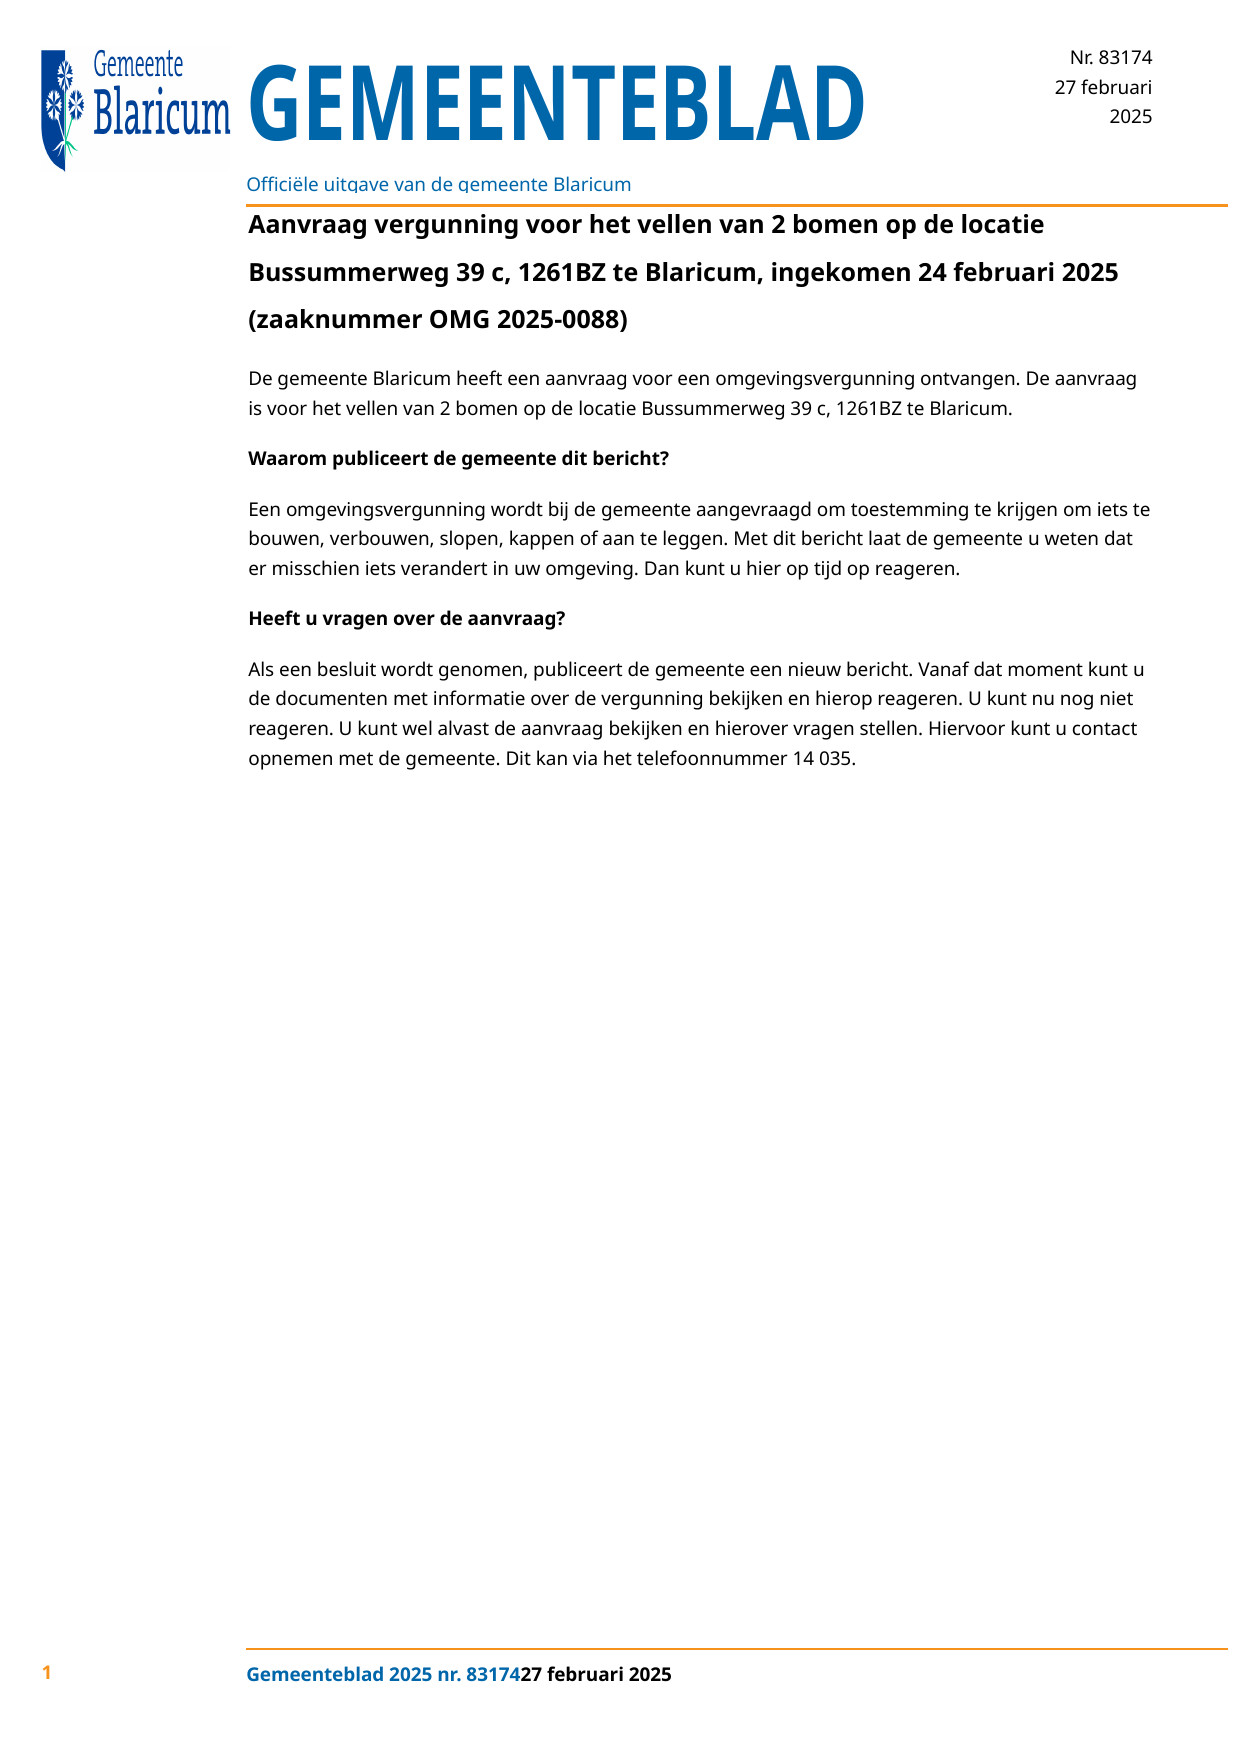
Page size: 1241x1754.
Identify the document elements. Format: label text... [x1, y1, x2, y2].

text Heeft u vragen over de aanvraag? [248, 606, 1152, 631]
text De gemeente Blaricum heeft een aanvraag voor een omgevingsvergunning ontvangen. De aanvraag is voor het vellen van 2 bomen op de locatie Bussummerweg 39 c, 1261BZ te Blaricum. [248, 366, 1152, 421]
text Waarom publiceert de gemeente dit bericht? [248, 446, 1152, 471]
text Aanvraag vergunning voor het vellen van 2 bomen op de locatie Bussummerweg 39 c, 1261BZ te Blaricum, ingekomen 24 februari 2025 (zaaknummer OMG 2025-0088) [248, 207, 1152, 336]
text Een omgevingsvergunning wordt bij de gemeente aangevraagd om toestemming te krijgen om iets te bouwen, verbouwen, slopen, kappen of aan te leggen. Met dit bericht laat de gemeente u weten dat er misschien iets verandert in uw omgeving. Dan kunt u hier op tijd op reageren. [248, 496, 1152, 581]
picture [41, 47, 231, 172]
text Als een besluit wordt genomen, publiceert de gemeente een nieuw bericht. Vanaf dat moment kunt u de documenten met informatie over de vergunning bekijken en hierop reageren. U kunt nu nog niet reageren. U kunt wel alvast de aanvraag bekijken en hierover vragen stellen. Hiervoor kunt u contact opnemen met de gemeente. Dit kan via het telefoonnummer 14 035. [248, 656, 1152, 770]
